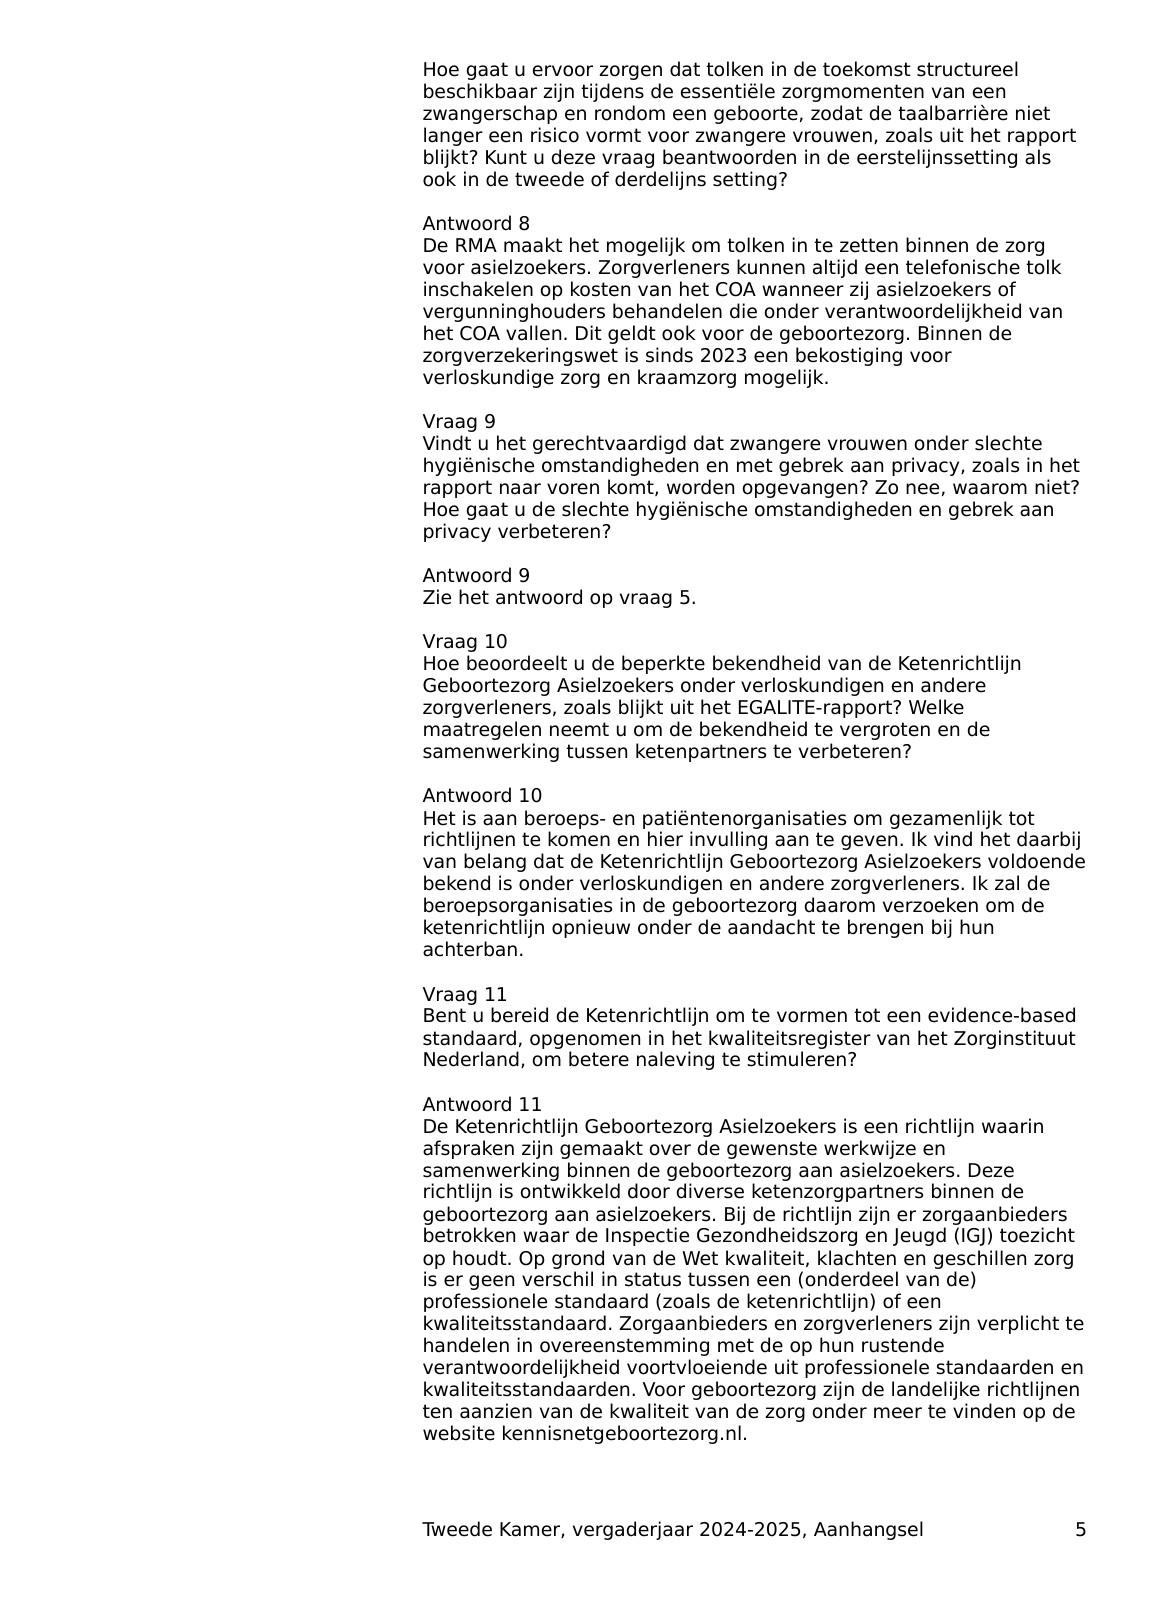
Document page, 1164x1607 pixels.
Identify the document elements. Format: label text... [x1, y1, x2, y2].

text Hoe gaat u ervoor zorgen dat tolken in de toekomst structureel beschikbaar zijn tijdens de essentiële zorgmomenten van een zwangerschap en rondom een geboorte, zodat de taalbarrière niet langer een risico vormt voor zwangere vrouwen, zoals uit het rapport blijkt? Kunt u deze vraag beantwoorden in de eerstelijnssetting als ook in de tweede of derdelijns setting? [422, 59, 1087, 191]
text Antwoord 10 [422, 785, 1087, 807]
text Vraag 10 [422, 631, 1087, 653]
text Antwoord 11 [422, 1093, 1087, 1116]
text Zie het antwoord op vraag 5. [422, 587, 1087, 609]
text Bent u bereid de Ketenrichtlijn om te vormen tot een evidence-based standaard, opgenomen in het kwaliteitsregister van het Zorginstituut Nederland, om betere naleving te stimuleren? [422, 1005, 1087, 1071]
text Vindt u het gerechtvaardigd dat zwangere vrouwen onder slechte hygiënische omstandigheden en met gebrek aan privacy, zoals in het rapport naar voren komt, worden opgevangen? Zo nee, waarom niet? Hoe gaat u de slechte hygiënische omstandigheden en gebrek aan privacy verbeteren? [422, 433, 1087, 543]
text De Ketenrichtlijn Geboortezorg Asielzoekers is een richtlijn waarin afspraken zijn gemaakt over de gewenste werkwijze en samenwerking binnen de geboortezorg aan asielzoekers. Deze richtlijn is ontwikkeld door diverse ketenzorgpartners binnen de geboortezorg aan asielzoekers. Bij de richtlijn zijn er zorgaanbieders betrokken waar de Inspectie Gezondheidszorg en Jeugd (IGJ) toezicht op houdt. Op grond van de Wet kwaliteit, klachten en geschillen zorg is er geen verschil in status tussen een (onderdeel van de) professionele standaard (zoals de ketenrichtlijn) of een kwaliteitsstandaard. Zorgaanbieders en zorgverleners zijn verplicht te handelen in overeenstemming met de op hun rustende verantwoordelijkheid voortvloeiende uit professionele standaarden en kwaliteitsstandaarden. Voor geboortezorg zijn de landelijke richtlijnen ten aanzien van de kwaliteit van de zorg onder meer te vinden op de website kennisnetgeboortezorg.nl. [422, 1116, 1087, 1445]
text Antwoord 9 [422, 565, 1087, 587]
text De RMA maakt het mogelijk om tolken in te zetten binnen de zorg voor asielzoekers. Zorgverleners kunnen altijd een telefonische tolk inschakelen op kosten van het COA wanneer zij asielzoekers of vergunninghouders behandelen die onder verantwoordelijkheid van het COA vallen. Dit geldt ook voor de geboortezorg. Binnen de zorgverzekeringswet is sinds 2023 een bekostiging voor verloskundige zorg en kraamzorg mogelijk. [422, 235, 1087, 389]
text Antwoord 8 [422, 213, 1087, 235]
text Hoe beoordeelt u de beperkte bekendheid van de Ketenrichtlijn Geboortezorg Asielzoekers onder verloskundigen en andere zorgverleners, zoals blijkt uit het EGALITE-rapport? Welke maatregelen neemt u om de bekendheid te vergroten en de samenwerking tussen ketenpartners te verbeteren? [422, 653, 1087, 763]
text Vraag 11 [422, 983, 1087, 1005]
text Vraag 9 [422, 411, 1087, 433]
text Het is aan beroeps- en patiëntenorganisaties om gezamenlijk tot richtlijnen te komen en hier invulling aan te geven. Ik vind het daarbij van belang dat de Ketenrichtlijn Geboortezorg Asielzoekers voldoende bekend is onder verloskundigen en andere zorgverleners. Ik zal de beroepsorganisaties in de geboortezorg daarom verzoeken om de ketenrichtlijn opnieuw onder de aandacht te brengen bij hun achterban. [422, 807, 1087, 961]
